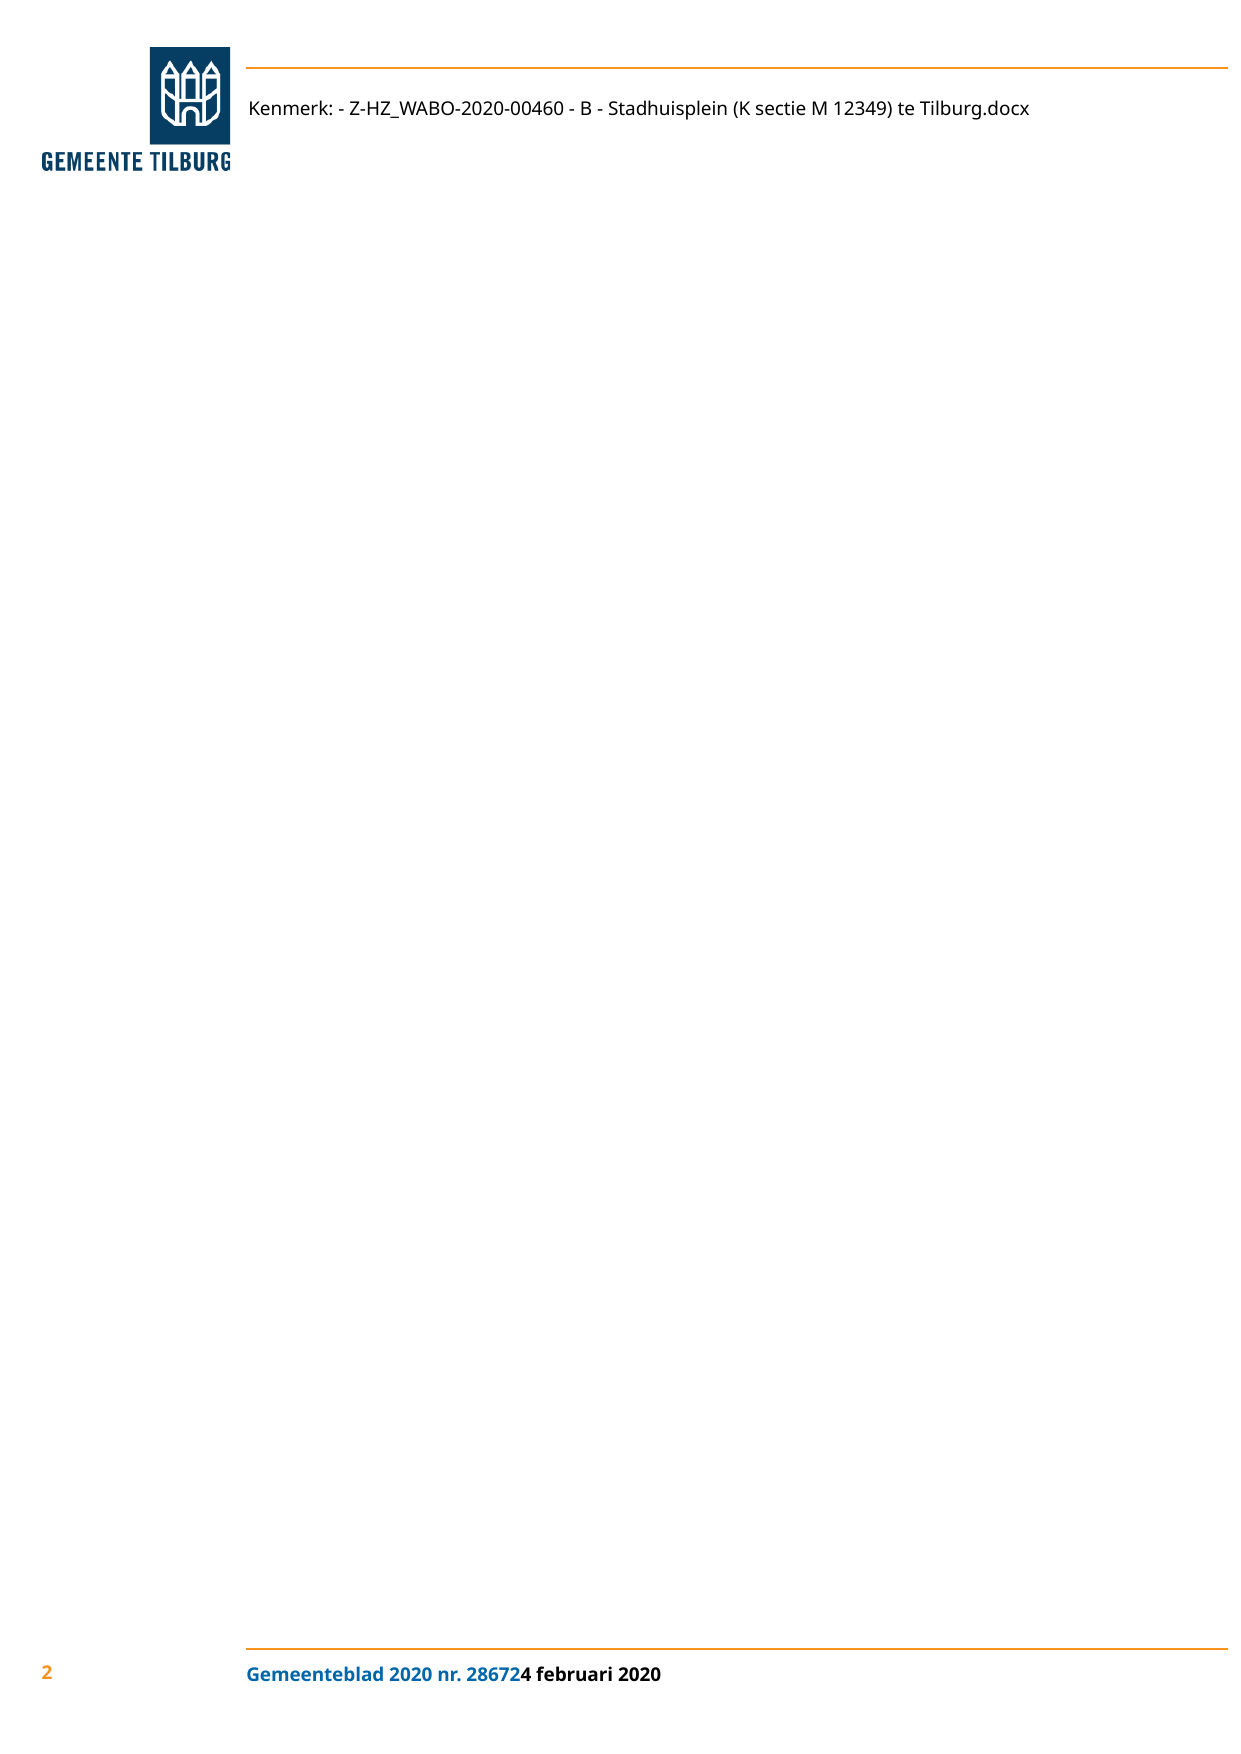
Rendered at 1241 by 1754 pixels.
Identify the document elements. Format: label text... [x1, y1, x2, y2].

picture [41, 47, 231, 172]
text Kenmerk: - Z-HZ_WABO-2020-00460 - B - Stadhuisplein (K sectie M 12349) te Tilburg.docx [248, 95, 1152, 121]
